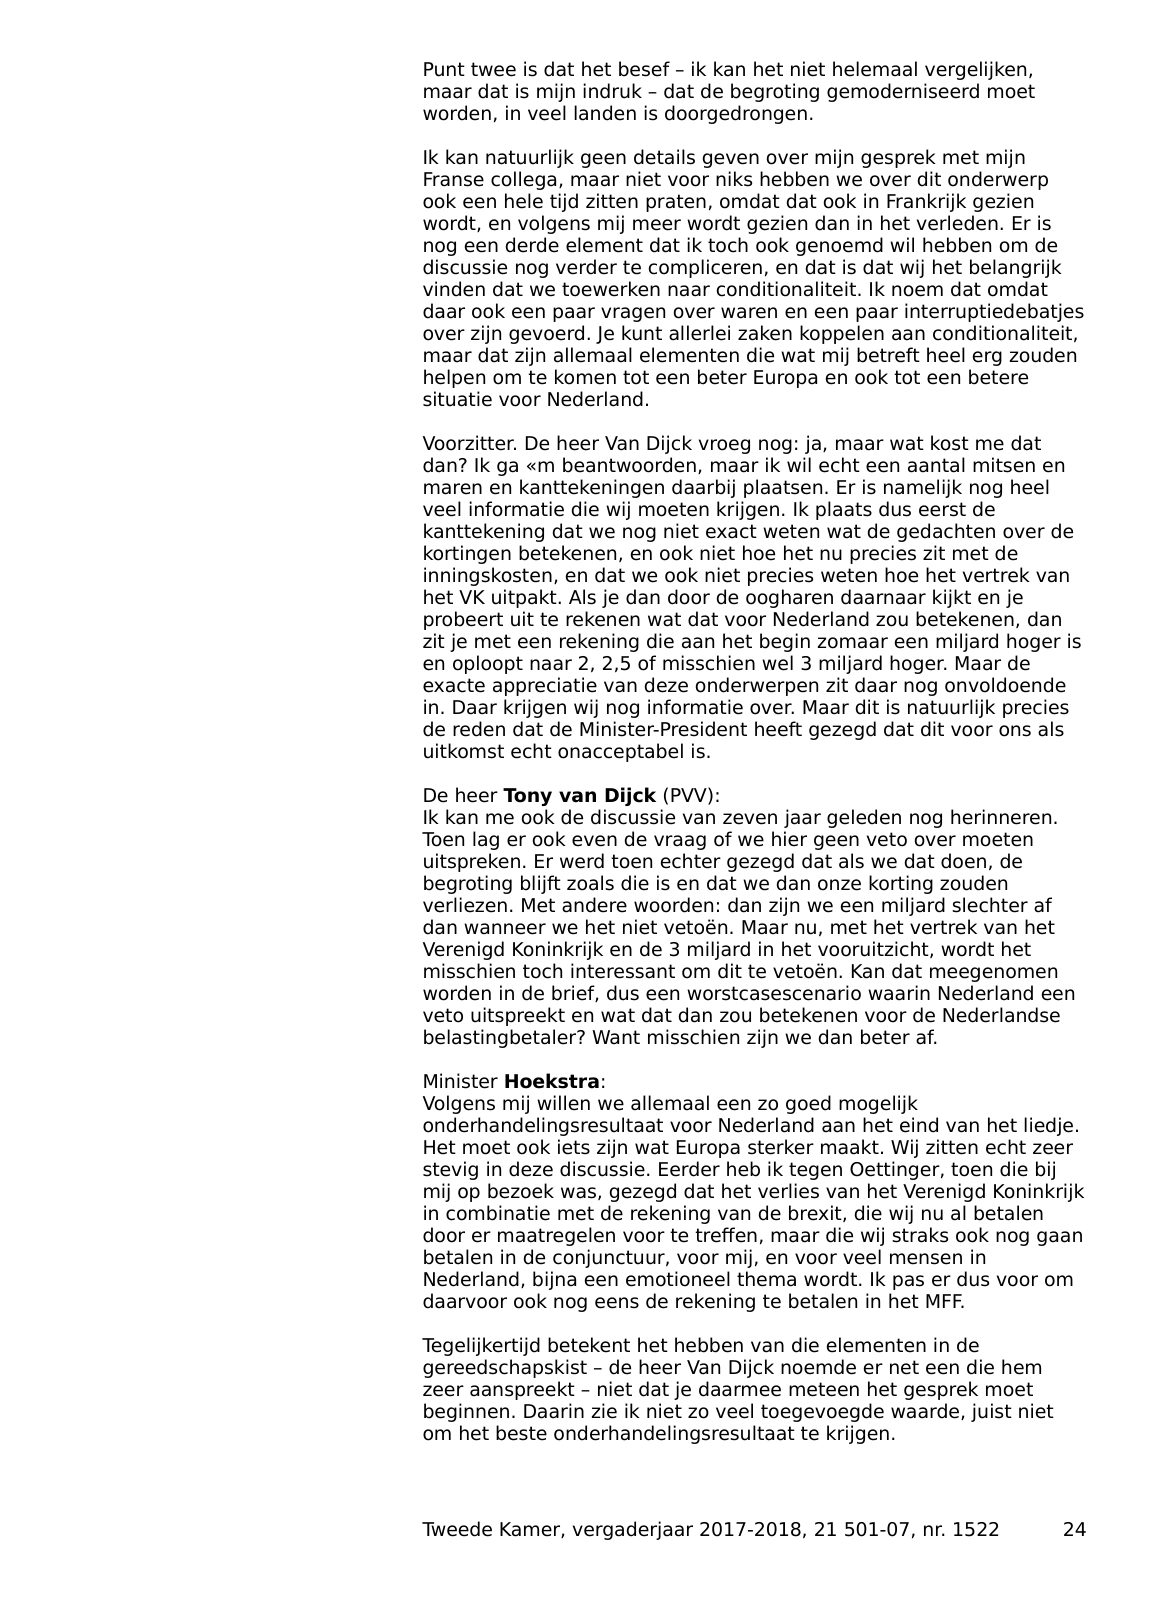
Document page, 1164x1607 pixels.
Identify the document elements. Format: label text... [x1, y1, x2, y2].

text Punt twee is dat het besef – ik kan het niet helemaal vergelijken, maar dat is mijn indruk – dat de begroting gemoderniseerd moet worden, in veel landen is doorgedrongen. [422, 59, 1087, 125]
text Volgens mij willen we allemaal een zo goed mogelijk onderhandelingsresultaat voor Nederland aan het eind van het liedje. Het moet ook iets zijn wat Europa sterker maakt. Wij zitten echt zeer stevig in deze discussie. Eerder heb ik tegen Oettinger, toen die bij mij op bezoek was, gezegd dat het verlies van het Verenigd Koninkrijk in combinatie met de rekening van de brexit, die wij nu al betalen door er maatregelen voor te treffen, maar die wij straks ook nog gaan betalen in de conjunctuur, voor mij, en voor veel mensen in Nederland, bijna een emotioneel thema wordt. Ik pas er dus voor om daarvoor ook nog eens de rekening te betalen in het MFF. [422, 1093, 1087, 1313]
text De heer Tony van Dijck (PVV): [422, 785, 1087, 807]
text Ik kan natuurlijk geen details geven over mijn gesprek met mijn Franse collega, maar niet voor niks hebben we over dit onderwerp ook een hele tijd zitten praten, omdat dat ook in Frankrijk gezien wordt, en volgens mij meer wordt gezien dan in het verleden. Er is nog een derde element dat ik toch ook genoemd wil hebben om de discussie nog verder te compliceren, en dat is dat wij het belangrijk vinden dat we toewerken naar conditionaliteit. Ik noem dat omdat daar ook een paar vragen over waren en een paar interruptiedebatjes over zijn gevoerd. Je kunt allerlei zaken koppelen aan conditionaliteit, maar dat zijn allemaal elementen die wat mij betreft heel erg zouden helpen om te komen tot een beter Europa en ook tot een betere situatie voor Nederland. [422, 147, 1087, 411]
text Minister Hoekstra: [422, 1071, 1087, 1093]
text Ik kan me ook de discussie van zeven jaar geleden nog herinneren. Toen lag er ook even de vraag of we hier geen veto over moeten uitspreken. Er werd toen echter gezegd dat als we dat doen, de begroting blijft zoals die is en dat we dan onze korting zouden verliezen. Met andere woorden: dan zijn we een miljard slechter af dan wanneer we het niet vetoën. Maar nu, met het vertrek van het Verenigd Koninkrijk en de 3 miljard in het vooruitzicht, wordt het misschien toch interessant om dit te vetoën. Kan dat meegenomen worden in de brief, dus een worstcasescenario waarin Nederland een veto uitspreekt en wat dat dan zou betekenen voor de Nederlandse belastingbetaler? Want misschien zijn we dan beter af. [422, 807, 1087, 1049]
text Voorzitter. De heer Van Dijck vroeg nog: ja, maar wat kost me dat dan? Ik ga «m beantwoorden, maar ik wil echt een aantal mitsen en maren en kanttekeningen daarbij plaatsen. Er is namelijk nog heel veel informatie die wij moeten krijgen. Ik plaats dus eerst de kanttekening dat we nog niet exact weten wat de gedachten over de kortingen betekenen, en ook niet hoe het nu precies zit met de inningskosten, en dat we ook niet precies weten hoe het vertrek van het VK uitpakt. Als je dan door de oogharen daarnaar kijkt en je probeert uit te rekenen wat dat voor Nederland zou betekenen, dan zit je met een rekening die aan het begin zomaar een miljard hoger is en oploopt naar 2, 2,5 of misschien wel 3 miljard hoger. Maar de exacte appreciatie van deze onderwerpen zit daar nog onvoldoende in. Daar krijgen wij nog informatie over. Maar dit is natuurlijk precies de reden dat de Minister-President heeft gezegd dat dit voor ons als uitkomst echt onacceptabel is. [422, 433, 1087, 763]
text Tegelijkertijd betekent het hebben van die elementen in de gereedschapskist – de heer Van Dijck noemde er net een die hem zeer aanspreekt – niet dat je daarmee meteen het gesprek moet beginnen. Daarin zie ik niet zo veel toegevoegde waarde, juist niet om het beste onderhandelingsresultaat te krijgen. [422, 1335, 1087, 1445]
